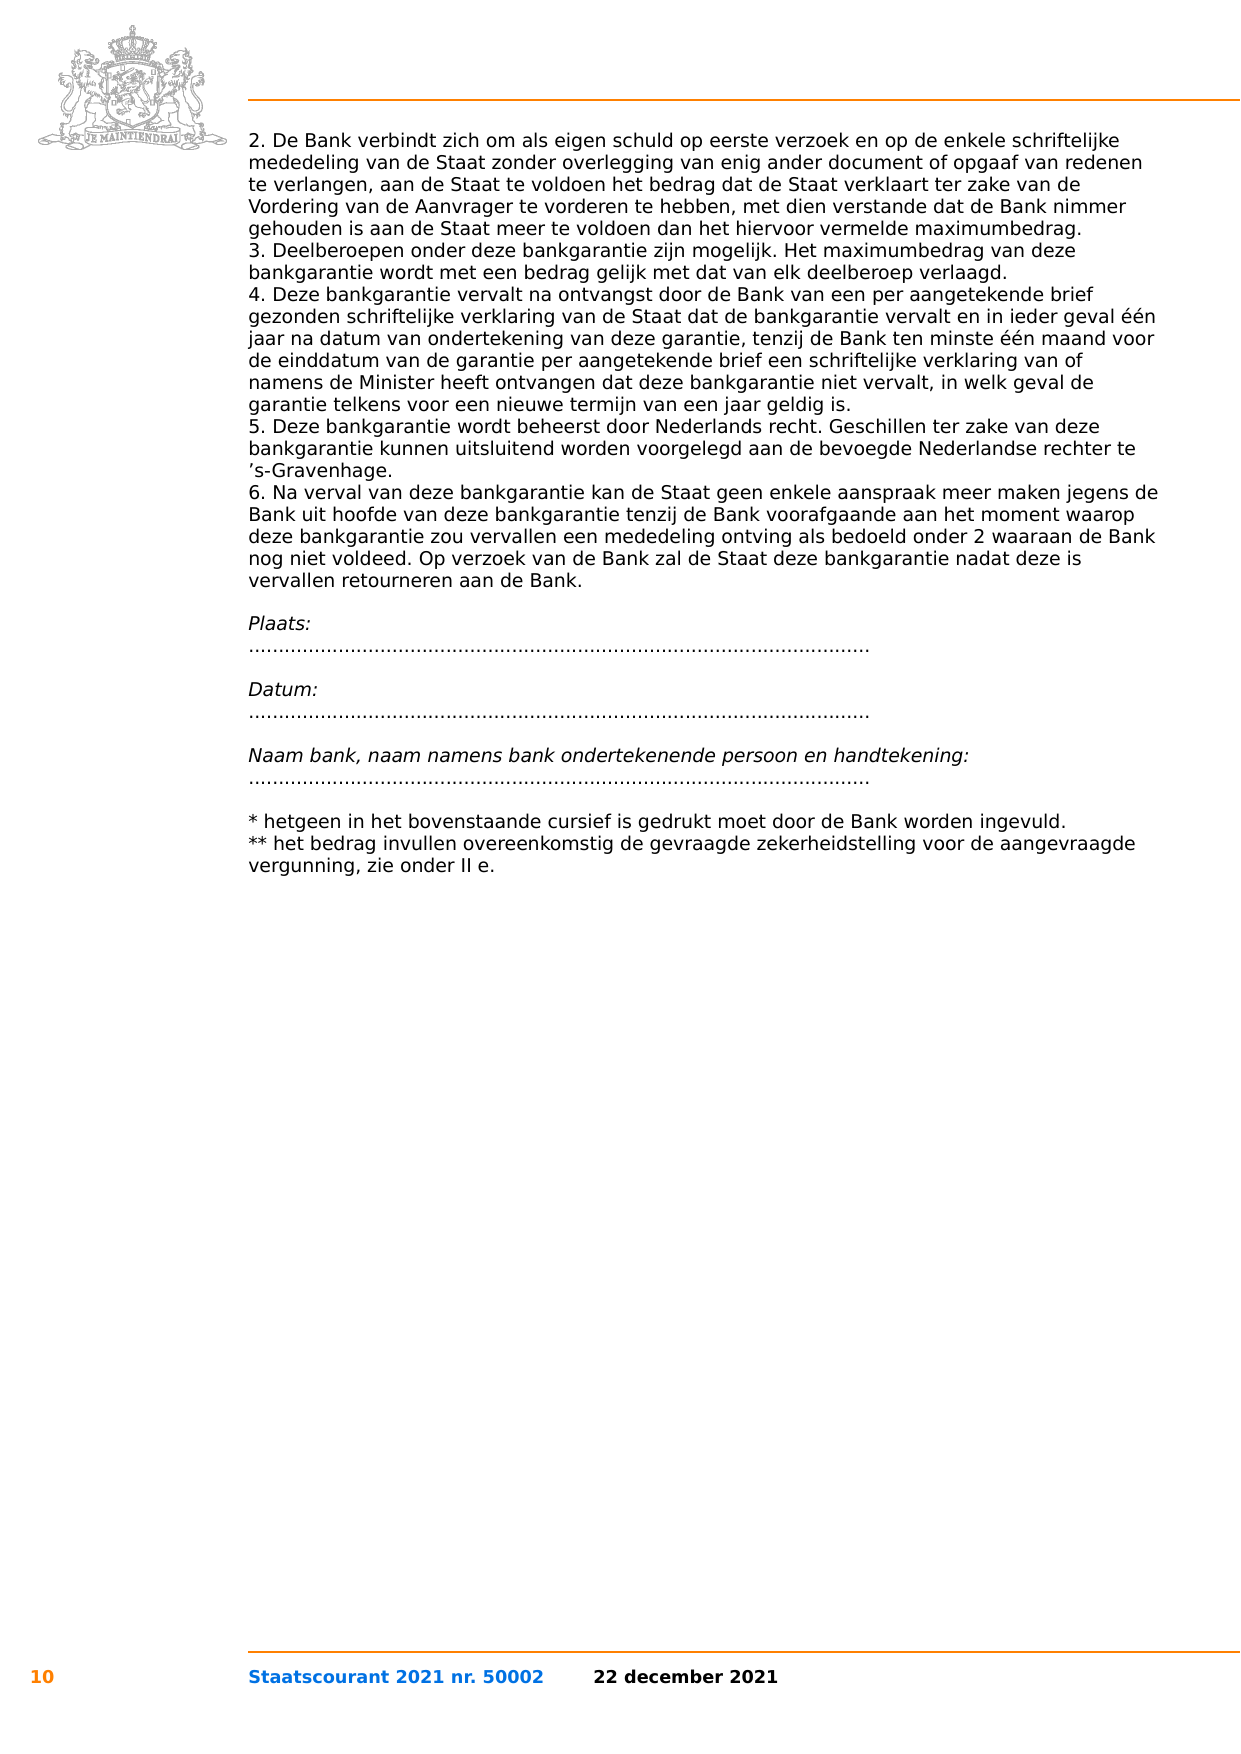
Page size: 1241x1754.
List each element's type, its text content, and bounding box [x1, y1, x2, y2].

text ........................................................................................................ [248, 701, 1163, 723]
text 2. De Bank verbindt zich om als eigen schuld op eerste verzoek en op de enkele schriftelijke mededeling van de Staat zonder overlegging van enig ander document of opgaaf van redenen te verlangen, aan de Staat te voldoen het bedrag dat de Staat verklaart ter zake van de Vordering van de Aanvrager te vorderen te hebben, met dien verstande dat de Bank nimmer gehouden is aan de Staat meer te voldoen dan het hiervoor vermelde maximumbedrag. [248, 130, 1163, 240]
picture [38, 25, 227, 150]
text ........................................................................................................ [248, 767, 1163, 789]
text 5. Deze bankgarantie wordt beheerst door Nederlands recht. Geschillen ter zake van deze bankgarantie kunnen uitsluitend worden voorgelegd aan de bevoegde Nederlandse rechter te ’s-Gravenhage. [248, 416, 1163, 482]
text Naam bank, naam namens bank ondertekenende persoon en handtekening: [248, 745, 1163, 767]
text ........................................................................................................ [248, 635, 1163, 657]
text 6. Na verval van deze bankgarantie kan de Staat geen enkele aanspraak meer maken jegens de Bank uit hoofde van deze bankgarantie tenzij de Bank voorafgaande aan het moment waarop deze bankgarantie zou vervallen een mededeling ontving als bedoeld onder 2 waaraan de Bank nog niet voldeed. Op verzoek van de Bank zal de Staat deze bankgarantie nadat deze is vervallen retourneren aan de Bank. [248, 482, 1163, 591]
text ** het bedrag invullen overeenkomstig de gevraagde zekerheidstelling voor de aangevraagde vergunning, zie onder II e. [248, 833, 1163, 877]
text Datum: [248, 679, 1163, 701]
text * hetgeen in het bovenstaande cursief is gedrukt moet door de Bank worden ingevuld. [248, 811, 1163, 833]
text 4. Deze bankgarantie vervalt na ontvangst door de Bank van een per aangetekende brief gezonden schriftelijke verklaring van de Staat dat de bankgarantie vervalt en in ieder geval één jaar na datum van ondertekening van deze garantie, tenzij de Bank ten minste één maand voor de einddatum van de garantie per aangetekende brief een schriftelijke verklaring van of namens de Minister heeft ontvangen dat deze bankgarantie niet vervalt, in welk geval de garantie telkens voor een nieuwe termijn van een jaar geldig is. [248, 284, 1163, 416]
text Plaats: [248, 613, 1163, 635]
text 3. Deelberoepen onder deze bankgarantie zijn mogelijk. Het maximumbedrag van deze bankgarantie wordt met een bedrag gelijk met dat van elk deelberoep verlaagd. [248, 240, 1163, 284]
